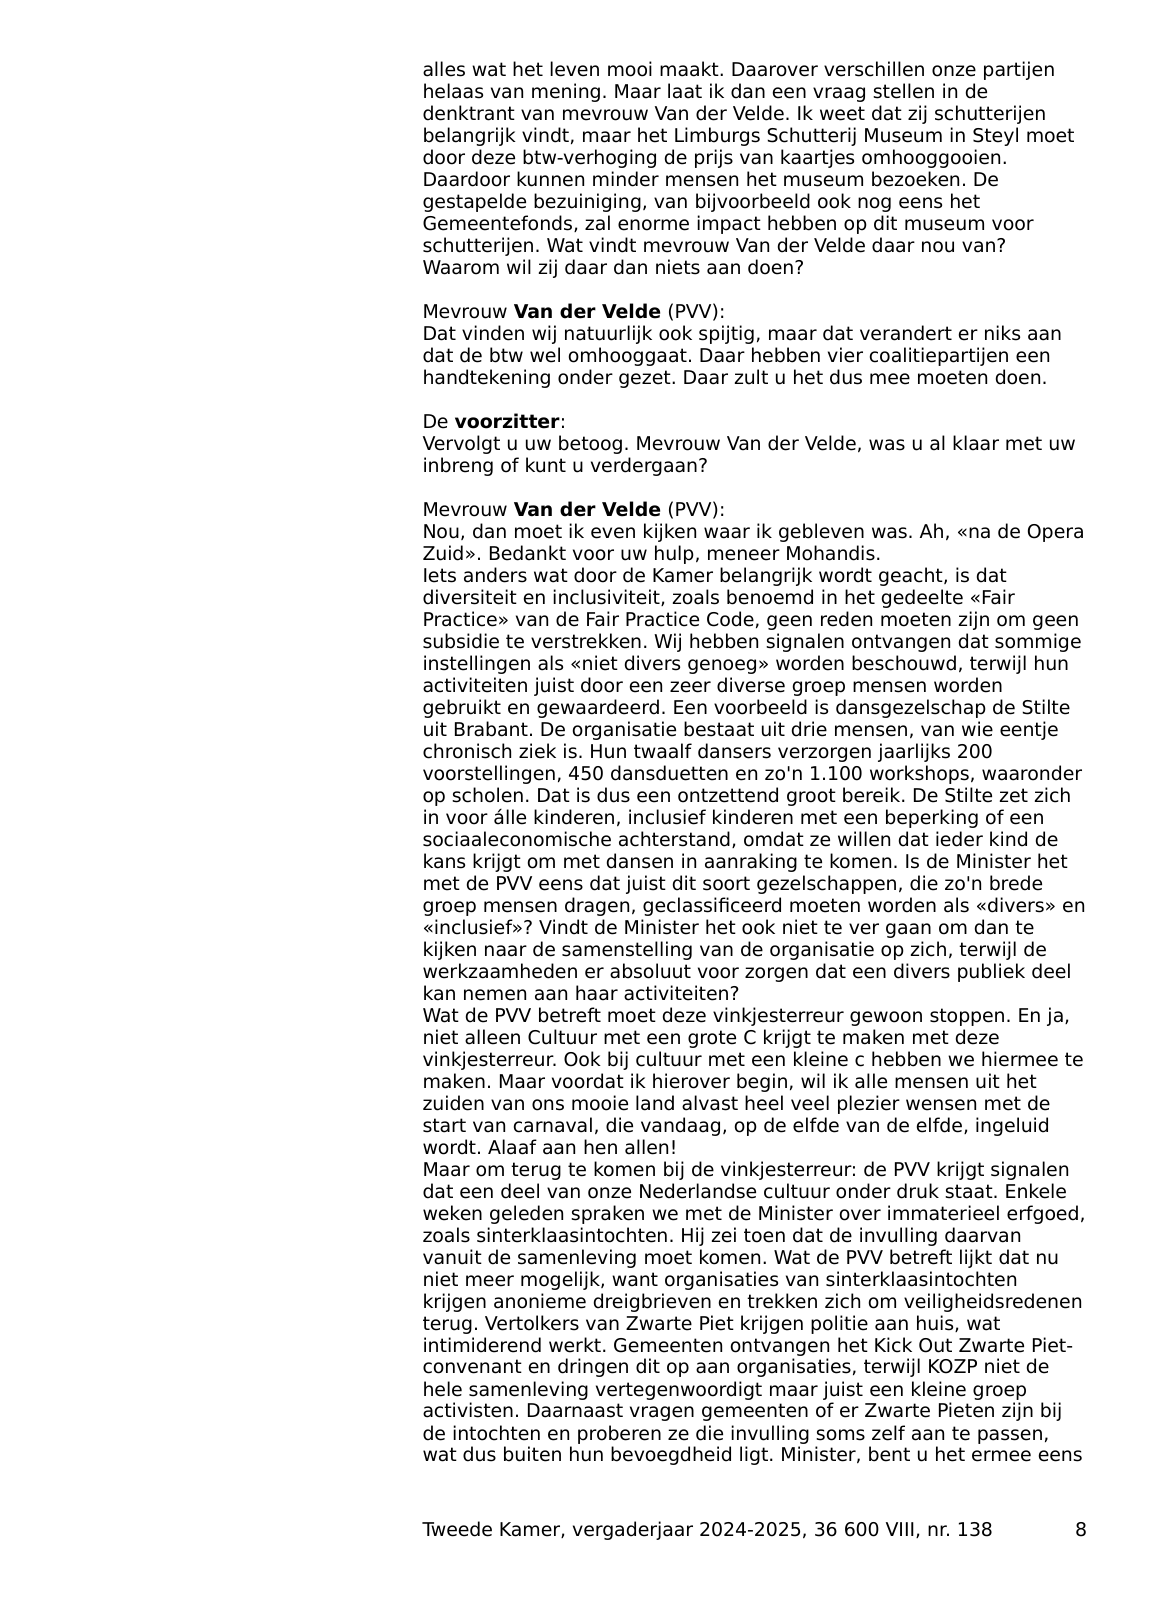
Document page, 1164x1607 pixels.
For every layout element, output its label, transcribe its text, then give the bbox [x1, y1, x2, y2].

text Maar om terug te komen bij de vinkjesterreur: de PVV krijgt signalen dat een deel van onze Nederlandse cultuur onder druk staat. Enkele weken geleden spraken we met de Minister over immaterieel erfgoed, zoals sinterklaasintochten. Hij zei toen dat de invulling daarvan vanuit de samenleving moet komen. Wat de PVV betreft lijkt dat nu niet meer mogelijk, want organisaties van sinterklaasintochten krijgen anonieme dreigbrieven en trekken zich om veiligheidsredenen terug. Vertolkers van Zwarte Piet krijgen politie aan huis, wat intimiderend werkt. Gemeenten ontvangen het Kick Out Zwarte Piet-convenant en dringen dit op aan organisaties, terwijl KOZP niet de hele samenleving vertegenwoordigt maar juist een kleine groep activisten. Daarnaast vragen gemeenten of er Zwarte Pieten zijn bij de intochten en proberen ze die invulling soms zelf aan te passen, wat dus buiten hun bevoegdheid ligt. Minister, bent u het ermee eens [422, 1159, 1087, 1466]
text Mevrouw Van der Velde (PVV): [422, 499, 1087, 521]
text Iets anders wat door de Kamer belangrijk wordt geacht, is dat diversiteit en inclusiviteit, zoals benoemd in het gedeelte «Fair Practice» van de Fair Practice Code, geen reden moeten zijn om geen subsidie te verstrekken. Wij hebben signalen ontvangen dat sommige instellingen als «niet divers genoeg» worden beschouwd, terwijl hun activiteiten juist door een zeer diverse groep mensen worden gebruikt en gewaardeerd. Een voorbeeld is dansgezelschap de Stilte uit Brabant. De organisatie bestaat uit drie mensen, van wie eentje chronisch ziek is. Hun twaalf dansers verzorgen jaarlijks 200 voorstellingen, 450 dansduetten en zo'n 1.100 workshops, waaronder op scholen. Dat is dus een ontzettend groot bereik. De Stilte zet zich in voor álle kinderen, inclusief kinderen met een beperking of een sociaaleconomische achterstand, omdat ze willen dat ieder kind de kans krijgt om met dansen in aanraking te komen. Is de Minister het met de PVV eens dat juist dit soort gezelschappen, die zo'n brede groep mensen dragen, geclassificeerd moeten worden als «divers» en «inclusief»? Vindt de Minister het ook niet te ver gaan om dan te kijken naar de samenstelling van de organisatie op zich, terwijl de werkzaamheden er absoluut voor zorgen dat een divers publiek deel kan nemen aan haar activiteiten? [422, 565, 1087, 1005]
text Mevrouw Van der Velde (PVV): [422, 301, 1087, 323]
text Dat vinden wij natuurlijk ook spijtig, maar dat verandert er niks aan dat de btw wel omhooggaat. Daar hebben vier coalitiepartijen een handtekening onder gezet. Daar zult u het dus mee moeten doen. [422, 323, 1087, 389]
text Nou, dan moet ik even kijken waar ik gebleven was. Ah, «na de Opera Zuid». Bedankt voor uw hulp, meneer Mohandis. [422, 521, 1087, 565]
text alles wat het leven mooi maakt. Daarover verschillen onze partijen helaas van mening. Maar laat ik dan een vraag stellen in de denktrant van mevrouw Van der Velde. Ik weet dat zij schutterijen belangrijk vindt, maar het Limburgs Schutterij Museum in Steyl moet door deze btw-verhoging de prijs van kaartjes omhooggooien. Daardoor kunnen minder mensen het museum bezoeken. De gestapelde bezuiniging, van bijvoorbeeld ook nog eens het Gemeentefonds, zal enorme impact hebben op dit museum voor schutterijen. Wat vindt mevrouw Van der Velde daar nou van? Waarom wil zij daar dan niets aan doen? [422, 59, 1087, 279]
text De voorzitter: [422, 411, 1087, 433]
text Wat de PVV betreft moet deze vinkjesterreur gewoon stoppen. En ja, niet alleen Cultuur met een grote C krijgt te maken met deze vinkjesterreur. Ook bij cultuur met een kleine c hebben we hiermee te maken. Maar voordat ik hierover begin, wil ik alle mensen uit het zuiden van ons mooie land alvast heel veel plezier wensen met de start van carnaval, die vandaag, op de elfde van de elfde, ingeluid wordt. Alaaf aan hen allen! [422, 1005, 1087, 1159]
text Vervolgt u uw betoog. Mevrouw Van der Velde, was u al klaar met uw inbreng of kunt u verdergaan? [422, 433, 1087, 477]
